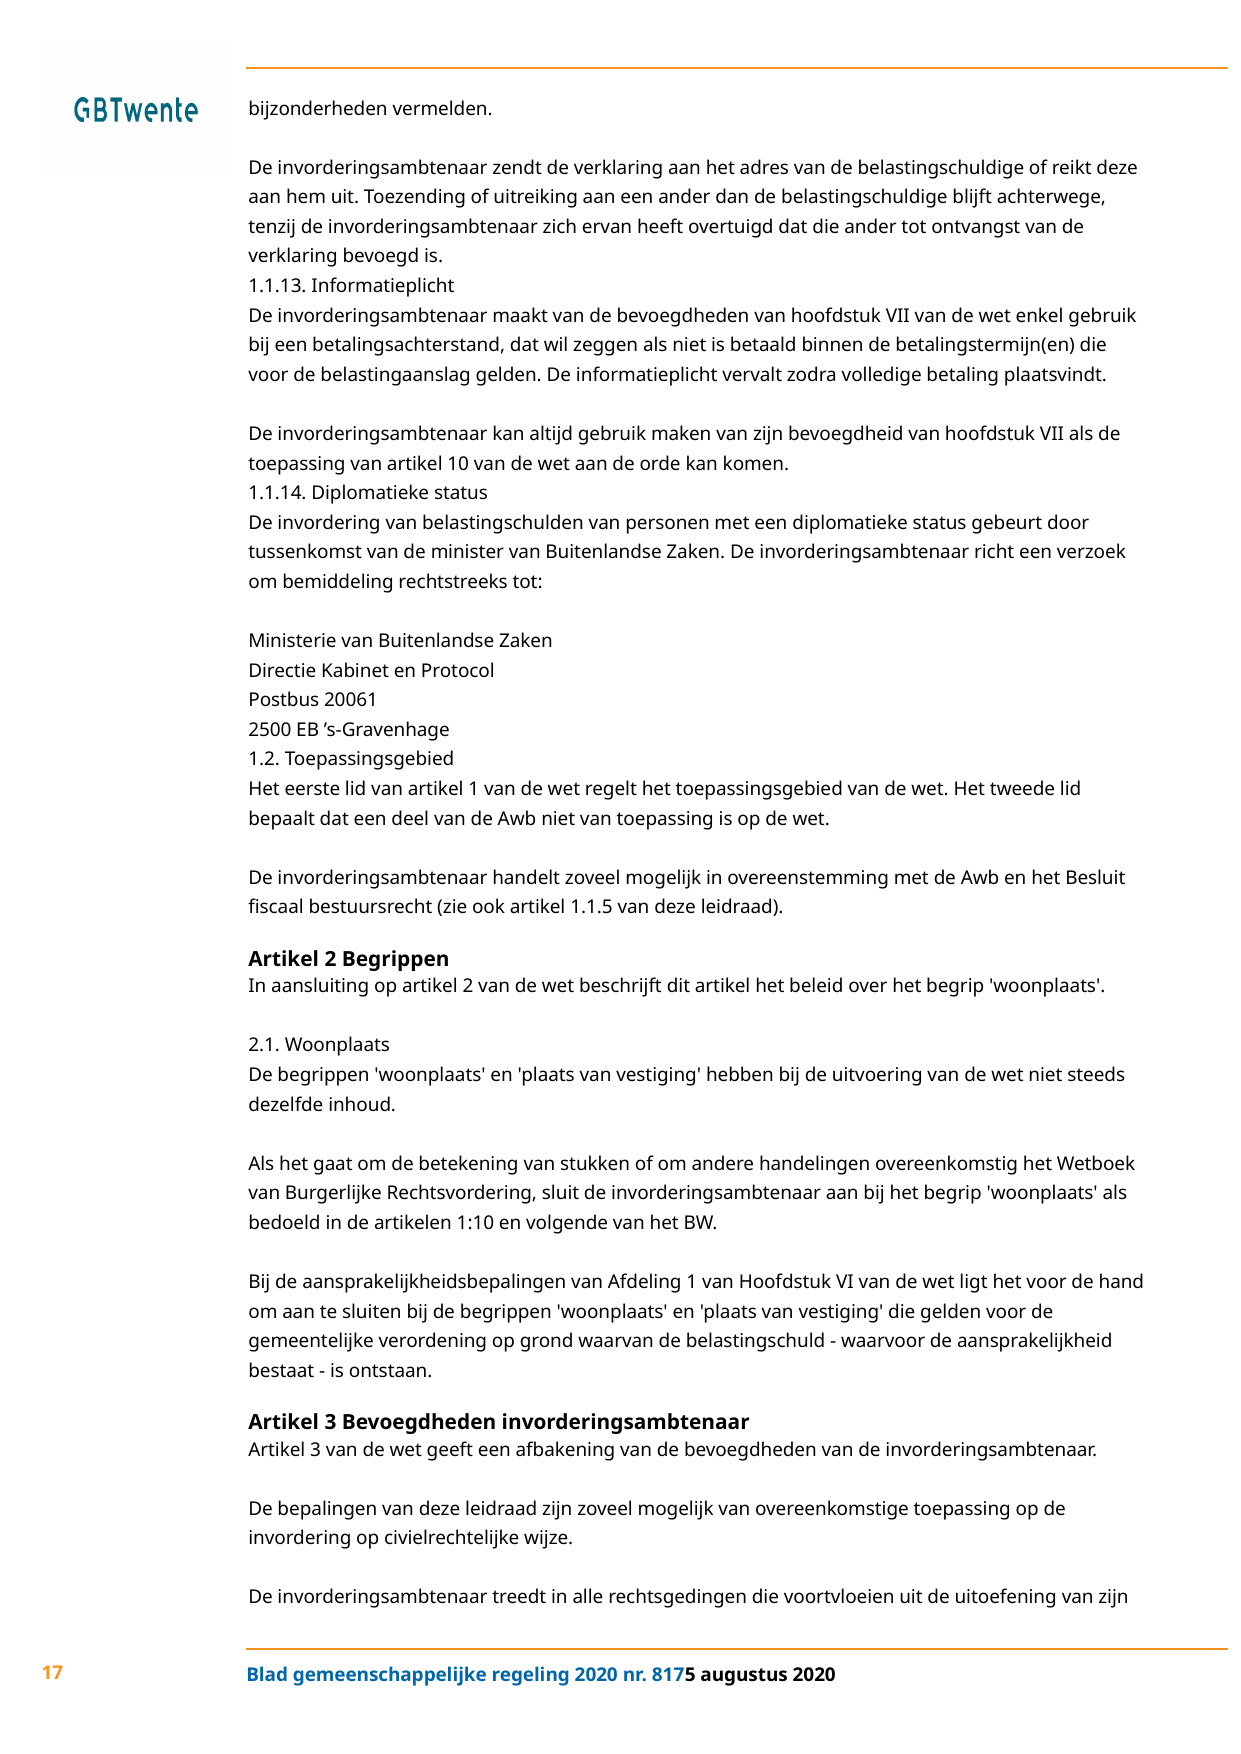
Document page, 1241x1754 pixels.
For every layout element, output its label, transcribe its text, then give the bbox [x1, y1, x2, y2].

text 1.1.14. Diplomatieke status [248, 479, 1152, 505]
text 1.2. Toepassingsgebied [248, 746, 1152, 771]
text 2.1. Woonplaats [248, 1032, 1152, 1057]
text De invorderingsambtenaar handelt zoveel mogelijk in overeenstemming met de Awb en het Besluit fiscaal bestuursrecht (zie ook artikel 1.1.5 van deze leidraad). [248, 864, 1152, 919]
text Bij de aansprakelijkheidsbepalingen van Afdeling 1 van Hoofdstuk VI van de wet ligt het voor de hand om aan te sluiten bij de begrippen 'woonplaats' en 'plaats van vestiging' die gelden voor de gemeentelijke verordening op grond waarvan de belastingschuld - waarvoor de aansprakelijkheid bestaat - is ontstaan. [248, 1268, 1152, 1383]
text De invorderingsambtenaar zendt de verklaring aan het adres van de belastingschuldige of reikt deze aan hem uit. Toezending of uitreiking aan een ander dan de belastingschuldige blijft achterwege, tenzij de invorderingsambtenaar zich ervan heeft overtuigd dat die ander tot ontvangst van de verklaring bevoegd is. [248, 154, 1152, 268]
text Artikel 3 van de wet geeft een afbakening van de bevoegdheden van de invorderingsambtenaar. [248, 1436, 1152, 1462]
text In aansluiting op artikel 2 van de wet beschrijft dit artikel het beleid over het begrip 'woonplaats'. [248, 972, 1152, 998]
text 1.1.13. Informatieplicht [248, 272, 1152, 298]
text De invorderingsambtenaar maakt van de bevoegdheden van hoofdstuk VII van de wet enkel gebruik bij een betalingsachterstand, dat wil zeggen als niet is betaald binnen de betalingstermijn(en) die voor de belastingaanslag gelden. De informatieplicht vervalt zodra volledige betaling plaatsvindt. [248, 302, 1152, 387]
text De begrippen 'woonplaats' en 'plaats van vestiging' hebben bij de uitvoering van de wet niet steeds dezelfde inhoud. [248, 1061, 1152, 1116]
text 2500 EB ’s-Gravenhage [248, 716, 1152, 742]
text De invorderingsambtenaar kan altijd gebruik maken van zijn bevoegdheid van hoofdstuk VII als de toepassing van artikel 10 van de wet aan de orde kan komen. [248, 420, 1152, 476]
text De invorderingsambtenaar treedt in alle rechtsgedingen die voortvloeien uit de uitoefening van zijn [248, 1584, 1152, 1609]
text Artikel 2 Begrippen [248, 944, 1152, 972]
text bijzonderheden vermelden. [248, 95, 1152, 121]
text Postbus 20061 [248, 686, 1152, 712]
text Directie Kabinet en Protocol [248, 657, 1152, 683]
text Als het gaat om de betekening van stukken of om andere handelingen overeenkomstig het Wetboek van Burgerlijke Rechtsvordering, sluit de invorderingsambtenaar aan bij het begrip 'woonplaats' als bedoeld in de artikelen 1:10 en volgende van het BW. [248, 1150, 1152, 1235]
text Artikel 3 Bevoegdheden invorderingsambtenaar [248, 1407, 1152, 1436]
text Het eerste lid van artikel 1 van de wet regelt het toepassingsgebied van de wet. Het tweede lid bepaalt dat een deel van de Awb niet van toepassing is op de wet. [248, 775, 1152, 831]
text Ministerie van Buitenlandse Zaken [248, 627, 1152, 653]
picture [41, 47, 231, 172]
text De invordering van belastingschulden van personen met een diplomatieke status gebeurt door tussenkomst van de minister van Buitenlandse Zaken. De invorderingsambtenaar richt een verzoek om bemiddeling rechtstreeks tot: [248, 509, 1152, 594]
text De bepalingen van deze leidraad zijn zoveel mogelijk van overeenkomstige toepassing op de invordering op civielrechtelijke wijze. [248, 1495, 1152, 1550]
